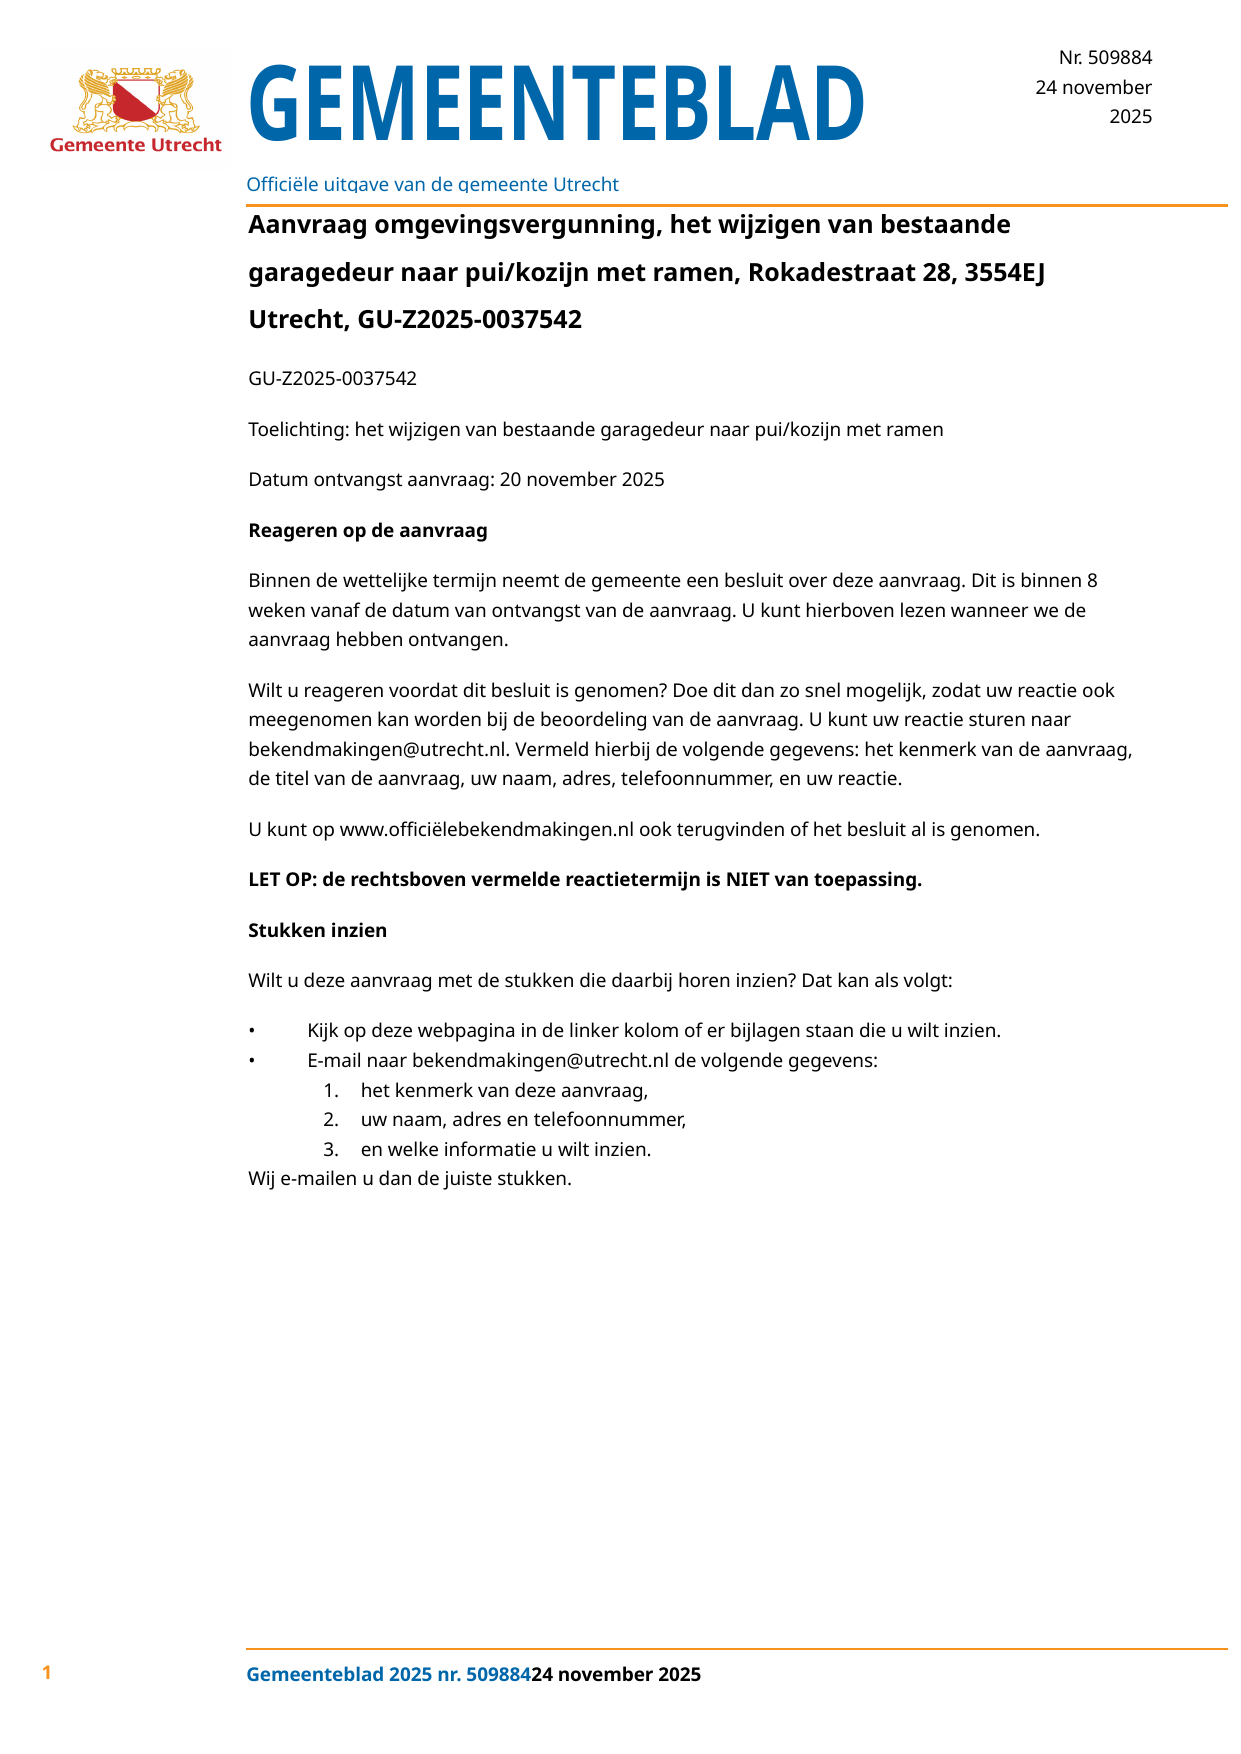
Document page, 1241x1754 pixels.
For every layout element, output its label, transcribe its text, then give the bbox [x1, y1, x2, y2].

picture [41, 47, 231, 172]
text Wilt u reageren voordat dit besluit is genomen? Doe dit dan zo snel mogelijk, zodat uw reactie ook meegenomen kan worden bij de beoordeling van de aanvraag. U kunt uw reactie sturen naar bekendmakingen@utrecht.nl. Vermeld hierbij de volgende gegevens: het kenmerk van de aanvraag, de titel van de aanvraag, uw naam, adres, telefoonnummer, en uw reactie. [248, 677, 1152, 791]
text Wij e-mailen u dan de juiste stukken. [248, 1166, 1152, 1191]
text Wilt u deze aanvraag met de stukken die daarbij horen inzien? Dat kan als volgt: [248, 967, 1152, 993]
text Binnen de wettelijke termijn neemt de gemeente een besluit over deze aanvraag. Dit is binnen 8 weken vanaf de datum van ontvangst van de aanvraag. U kunt hierboven lezen wanneer we de aanvraag hebben ontvangen. [248, 567, 1152, 652]
list Kijk op deze webpagina in de linker kolom of er bijlagen staan die u wilt inzien. [248, 1018, 1152, 1043]
text LET OP: de rechtsboven vermelde reactietermijn is NIET van toepassing. [248, 866, 1152, 892]
text U kunt op www.officiëlebekendmakingen.nl ook terugvinden of het besluit al is genomen. [248, 816, 1152, 842]
text Stukken inzien [248, 917, 1152, 942]
list en welke informatie u wilt inzien. [323, 1136, 1152, 1162]
list E-mail naar bekendmakingen@utrecht.nl de volgende gegevens: [248, 1047, 1152, 1073]
list uw naam, adres en telefoonnummer, [323, 1106, 1152, 1132]
text Aanvraag omgevingsvergunning, het wijzigen van bestaande garagedeur naar pui/kozijn met ramen, Rokadestraat 28, 3554EJ Utrecht, GU-Z2025-0037542 [248, 207, 1152, 336]
list het kenmerk van deze aanvraag, [323, 1077, 1152, 1102]
text Toelichting: het wijzigen van bestaande garagedeur naar pui/kozijn met ramen [248, 416, 1152, 442]
text GU-Z2025-0037542 [248, 366, 1152, 391]
text Datum ontvangst aanvraag: 20 november 2025 [248, 466, 1152, 492]
text Reageren op de aanvraag [248, 517, 1152, 542]
